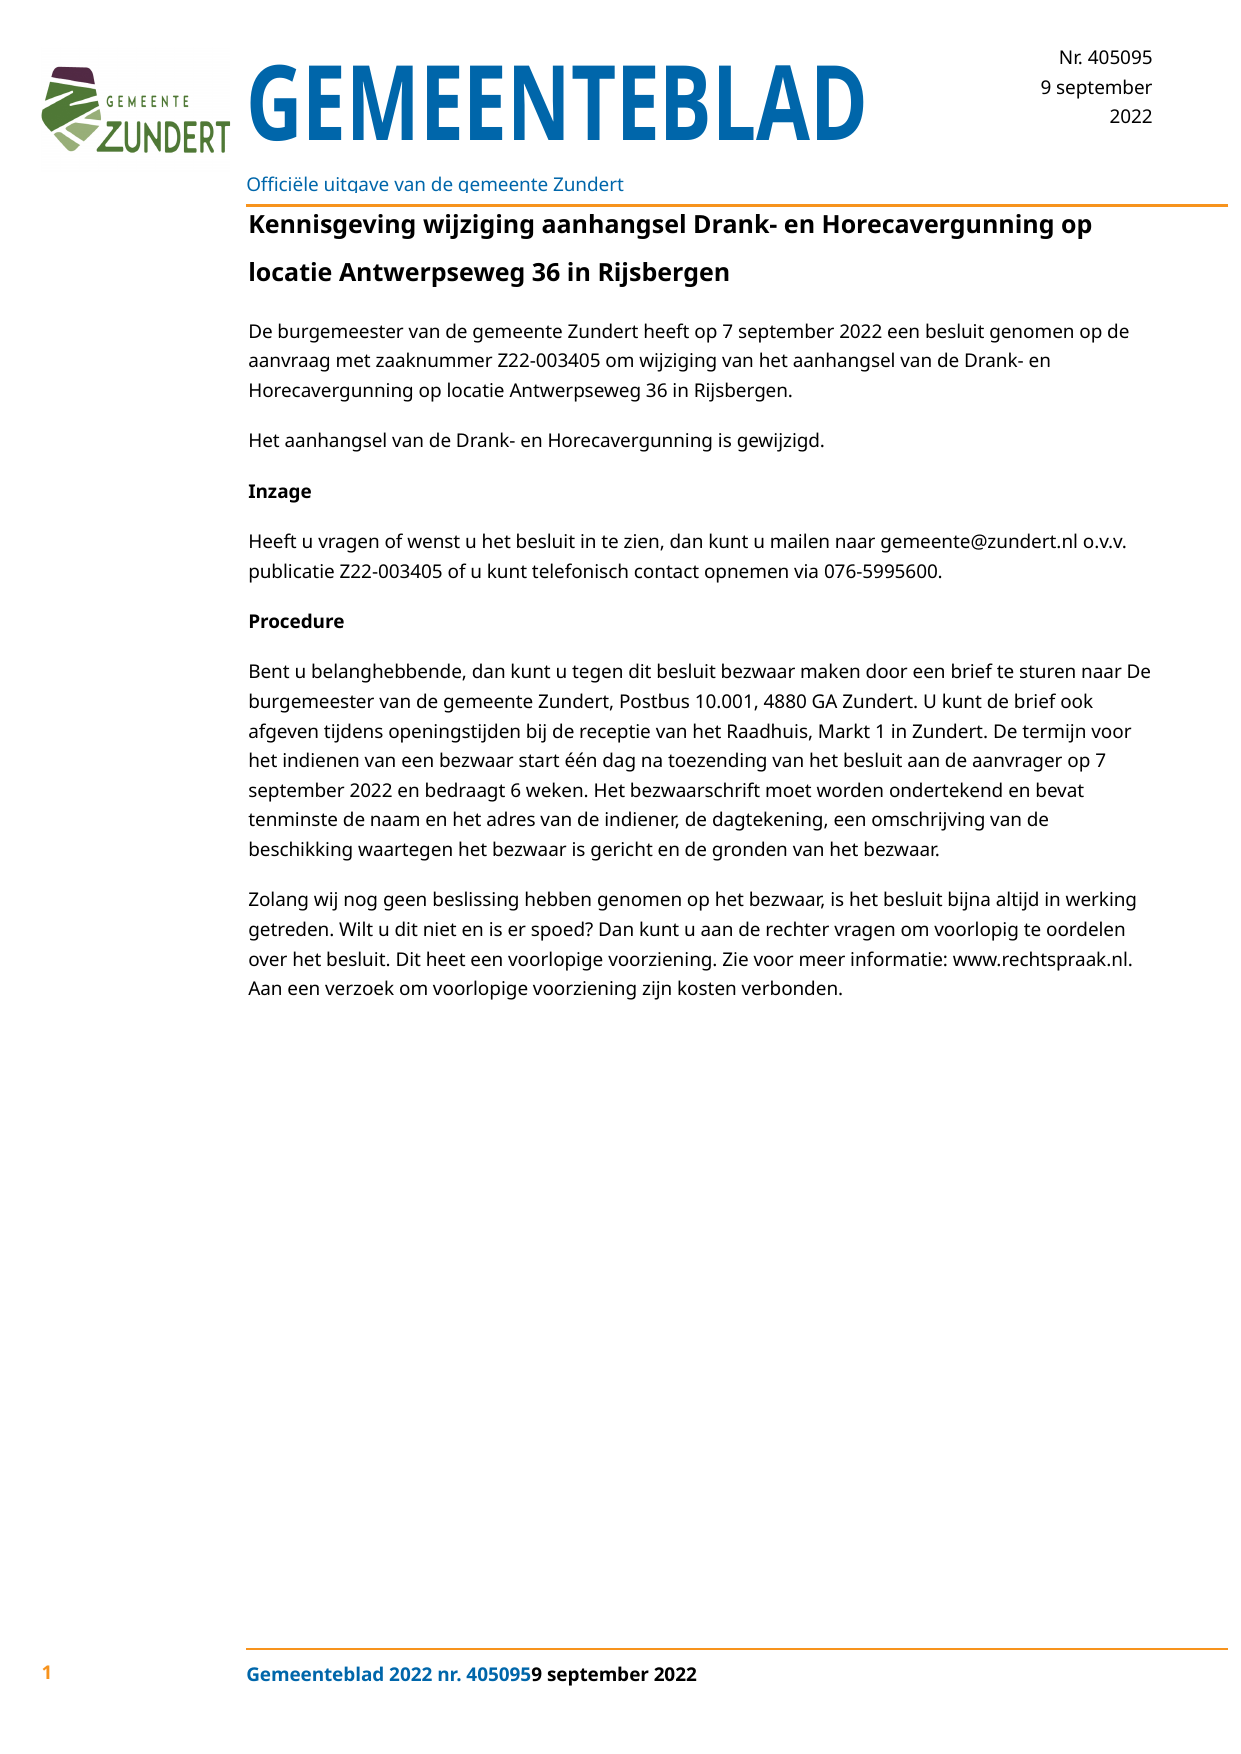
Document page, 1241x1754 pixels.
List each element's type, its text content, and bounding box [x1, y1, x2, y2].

text Heeft u vragen of wenst u het besluit in te zien, dan kunt u mailen naar gemeente@zundert.nl o.v.v. publicatie Z22-003405 of u kunt telefonisch contact opnemen via 076-5995600. [248, 528, 1152, 584]
text Procedure [248, 608, 1152, 634]
picture [41, 47, 231, 172]
text Inzage [248, 478, 1152, 504]
text Zolang wij nog geen beslissing hebben genomen op het bezwaar, is het besluit bijna altijd in werking getreden. Wilt u dit niet en is er spoed? Dan kunt u aan de rechter vragen om voorlopig te oordelen over het besluit. Dit heet een voorlopige voorziening. Zie voor meer informatie: www.rechtspraak.nl. Aan een verzoek om voorlopige voorziening zijn kosten verbonden. [248, 887, 1152, 1001]
text Bent u belanghebbende, dan kunt u tegen dit besluit bezwaar maken door een brief te sturen naar De burgemeester van de gemeente Zundert, Postbus 10.001, 4880 GA Zundert. U kunt de brief ook afgeven tijdens openingstijden bij de receptie van het Raadhuis, Markt 1 in Zundert. De termijn voor het indienen van een bezwaar start één dag na toezending van het besluit aan de aanvrager op 7 september 2022 en bedraagt 6 weken. Het bezwaarschrift moet worden ondertekend en bevat tenminste de naam en het adres van de indiener, de dagtekening, een omschrijving van de beschikking waartegen het bezwaar is gericht en de gronden van het bezwaar. [248, 659, 1152, 862]
text De burgemeester van de gemeente Zundert heeft op 7 september 2022 een besluit genomen op de aanvraag met zaaknummer Z22-003405 om wijziging van het aanhangsel van de Drank- en Horecavergunning op locatie Antwerpseweg 36 in Rijsbergen. [248, 318, 1152, 403]
text Kennisgeving wijziging aanhangsel Drank- en Horecavergunning op locatie Antwerpseweg 36 in Rijsbergen [248, 207, 1152, 288]
text Het aanhangsel van de Drank- en Horecavergunning is gewijzigd. [248, 427, 1152, 453]
